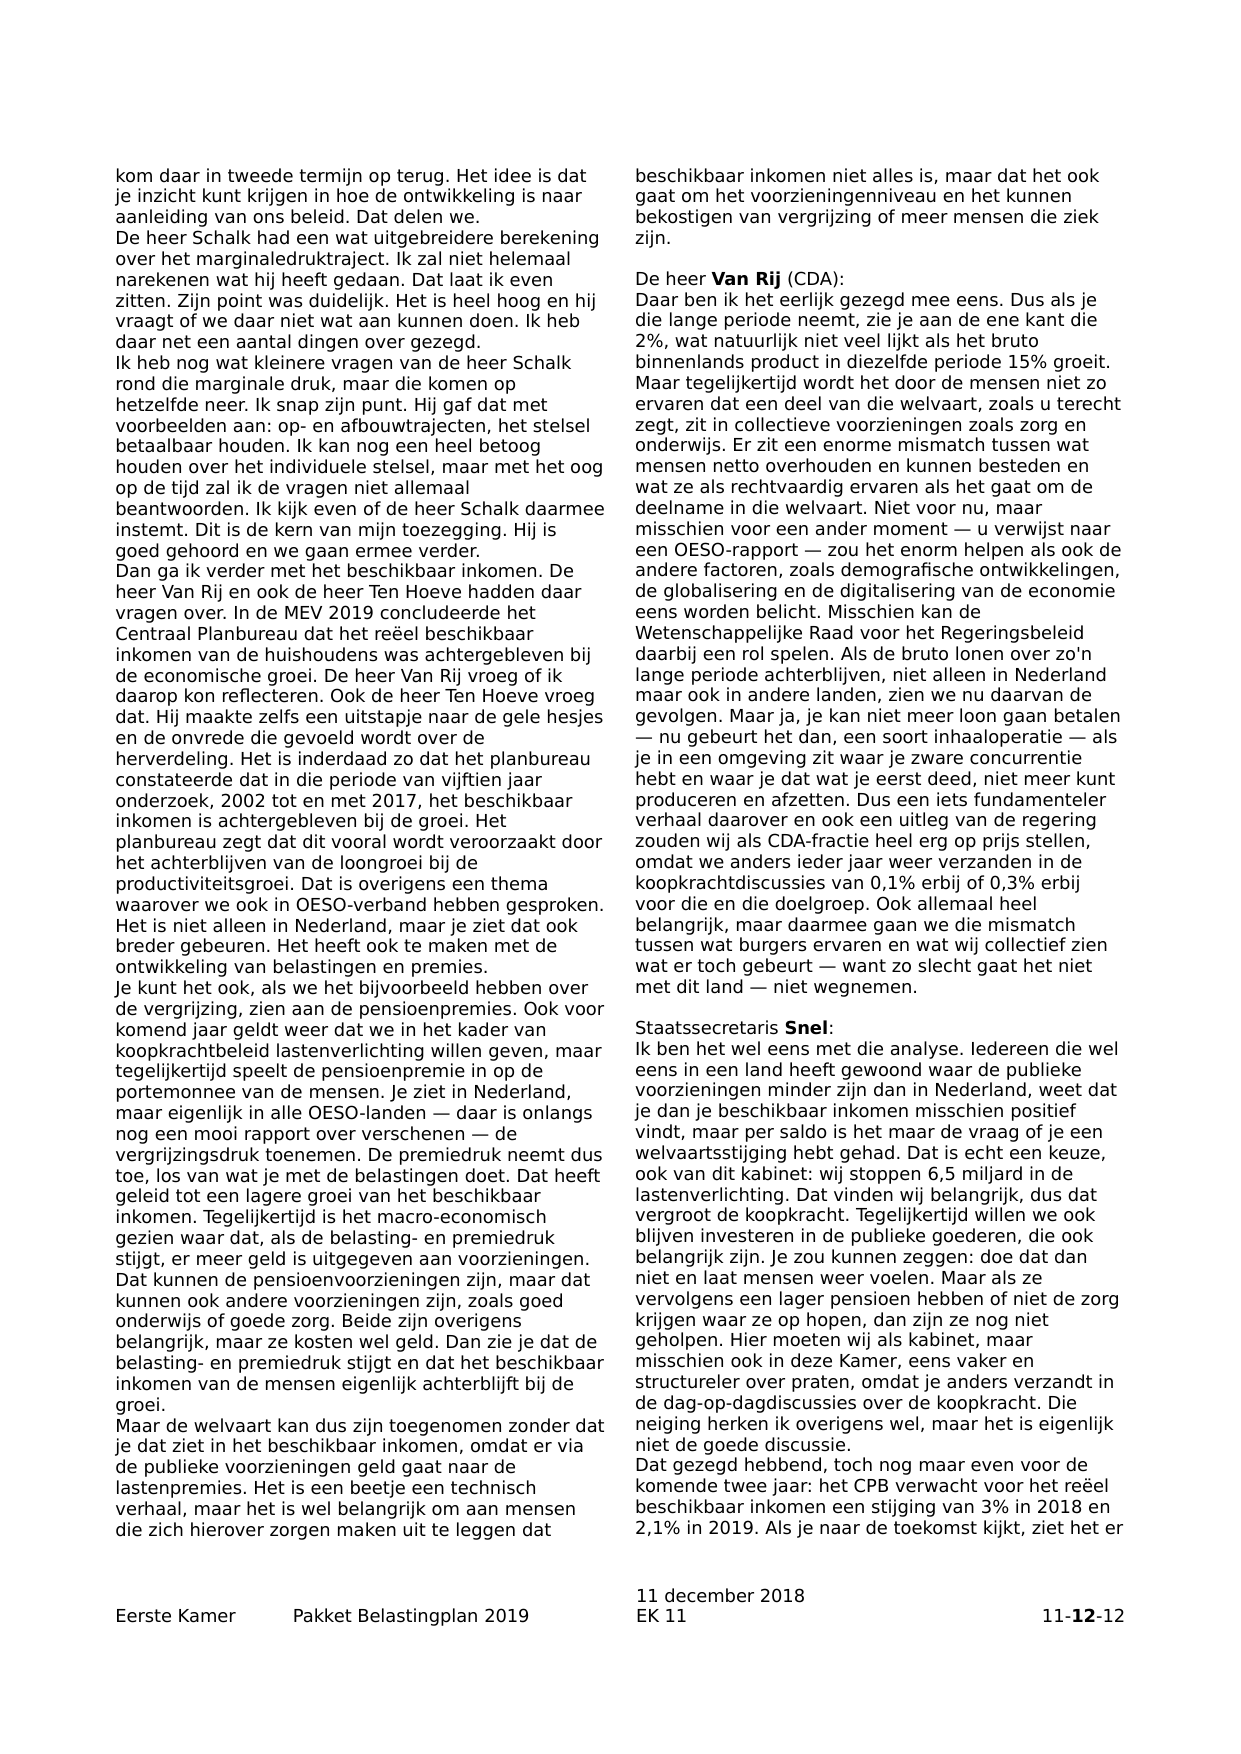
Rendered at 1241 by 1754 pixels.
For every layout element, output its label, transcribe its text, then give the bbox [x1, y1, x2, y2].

text Dan ga ik verder met het beschikbaar inkomen. De heer Van Rij en ook de heer Ten Hoeve hadden daar vragen over. In de MEV 2019 concludeerde het Centraal Planbureau dat het reëel beschikbaar inkomen van de huishoudens was achtergebleven bij de economische groei. De heer Van Rij vroeg of ik daarop kon reflecteren. Ook de heer Ten Hoeve vroeg dat. Hij maakte zelfs een uitstapje naar de gele hesjes en de onvrede die gevoeld wordt over de herverdeling. Het is inderdaad zo dat het planbureau constateerde dat in die periode van vijftien jaar onderzoek, 2002 tot en met 2017, het beschikbaar inkomen is achtergebleven bij de groei. Het planbureau zegt dat dit vooral wordt veroorzaakt door het achterblijven van de loongroei bij de productiviteitsgroei. Dat is overigens een thema waarover we ook in OESO-verband hebben gesproken. Het is niet alleen in Nederland, maar je ziet dat ook breder gebeuren. Het heeft ook te maken met de ontwikkeling van belastingen en premies. [115, 561, 605, 978]
text beschikbaar inkomen niet alles is, maar dat het ook gaat om het voorzieningenniveau en het kunnen bekostigen van vergrijzing of meer mensen die ziek zijn. [635, 165, 1125, 249]
text Ik heb nog wat kleinere vragen van de heer Schalk rond die marginale druk, maar die komen op hetzelfde neer. Ik snap zijn punt. Hij gaf dat met voorbeelden aan: op- en afbouwtrajecten, het stelsel betaalbaar houden. Ik kan nog een heel betoog houden over het individuele stelsel, maar met het oog op de tijd zal ik de vragen niet allemaal beantwoorden. Ik kijk even of de heer Schalk daarmee instemt. Dit is de kern van mijn toezegging. Hij is goed gehoord en we gaan ermee verder. [115, 353, 605, 561]
text Dat gezegd hebbend, toch nog maar even voor de komende twee jaar: het CPB verwacht voor het reëel beschikbaar inkomen een stijging van 3% in 2018 en 2,1% in 2019. Als je naar de toekomst kijkt, ziet het er [635, 1455, 1125, 1538]
text Ik ben het wel eens met die analyse. Iedereen die wel eens in een land heeft gewoond waar de publieke voorzieningen minder zijn dan in Nederland, weet dat je dan je beschikbaar inkomen misschien positief vindt, maar per saldo is het maar de vraag of je een welvaartsstijging hebt gehad. Dat is echt een keuze, ook van dit kabinet: wij stoppen 6,5 miljard in de lastenverlichting. Dat vinden wij belangrijk, dus dat vergroot de koopkracht. Tegelijkertijd willen we ook blijven investeren in de publieke goederen, die ook belangrijk zijn. Je zou kunnen zeggen: doe dat dan niet en laat mensen weer voelen. Maar als ze vervolgens een lager pensioen hebben of niet de zorg krijgen waar ze op hopen, dan zijn ze nog niet geholpen. Hier moeten wij als kabinet, maar misschien ook in deze Kamer, eens vaker en structureler over praten, omdat je anders verzandt in de dag-op-dagdiscussies over de koopkracht. Die neiging herken ik overigens wel, maar het is eigenlijk niet de goede discussie. [635, 1038, 1125, 1455]
text De heer Van Rij (CDA): [635, 269, 1125, 289]
text Staatssecretaris Snel: [635, 1018, 1125, 1038]
text Daar ben ik het eerlijk gezegd mee eens. Dus als je die lange periode neemt, zie je aan de ene kant die 2%, wat natuurlijk niet veel lijkt als het bruto binnenlands product in diezelfde periode 15% groeit. Maar tegelijkertijd wordt het door de mensen niet zo ervaren dat een deel van die welvaart, zoals u terecht zegt, zit in collectieve voorzieningen zoals zorg en onderwijs. Er zit een enorme mismatch tussen wat mensen netto overhouden en kunnen besteden en wat ze als rechtvaardig ervaren als het gaat om de deelname in die welvaart. Niet voor nu, maar misschien voor een ander moment — u verwijst naar een OESO-rapport — zou het enorm helpen als ook de andere factoren, zoals demografische ontwikkelingen, de globalisering en de digitalisering van de economie eens worden belicht. Misschien kan de Wetenschappelijke Raad voor het Regeringsbeleid daarbij een rol spelen. Als de bruto lonen over zo'n lange periode achterblijven, niet alleen in Nederland maar ook in andere landen, zien we nu daarvan de gevolgen. Maar ja, je kan niet meer loon gaan betalen — nu gebeurt het dan, een soort inhaaloperatie — als je in een omgeving zit waar je zware concurrentie hebt en waar je dat wat je eerst deed, niet meer kunt produceren en afzetten. Dus een iets fundamenteler verhaal daarover en ook een uitleg van de regering zouden wij als CDA-fractie heel erg op prijs stellen, omdat we anders ieder jaar weer verzanden in de koopkrachtdiscussies van 0,1% erbij of 0,3% erbij voor die en die doelgroep. Ook allemaal heel belangrijk, maar daarmee gaan we die mismatch tussen wat burgers ervaren en wat wij collectief zien wat er toch gebeurt — want zo slecht gaat het niet met dit land — niet wegnemen. [635, 289, 1125, 998]
text kom daar in tweede termijn op terug. Het idee is dat je inzicht kunt krijgen in hoe de ontwikkeling is naar aanleiding van ons beleid. Dat delen we. [115, 165, 605, 228]
text Maar de welvaart kan dus zijn toegenomen zonder dat je dat ziet in het beschikbaar inkomen, omdat er via de publieke voorzieningen geld gaat naar de lastenpremies. Het is een beetje een technisch verhaal, maar het is wel belangrijk om aan mensen die zich hierover zorgen maken uit te leggen dat [115, 1415, 605, 1540]
text De heer Schalk had een wat uitgebreidere berekening over het marginaledruktraject. Ik zal niet helemaal narekenen wat hij heeft gedaan. Dat laat ik even zitten. Zijn point was duidelijk. Het is heel hoog en hij vraagt of we daar niet wat aan kunnen doen. Ik heb daar net een aantal dingen over gezegd. [115, 228, 605, 353]
text Je kunt het ook, als we het bijvoorbeeld hebben over de vergrijzing, zien aan de pensioenpremies. Ook voor komend jaar geldt weer dat we in het kader van koopkrachtbeleid lastenverlichting willen geven, maar tegelijkertijd speelt de pensioenpremie in op de portemonnee van de mensen. Je ziet in Nederland, maar eigenlijk in alle OESO-landen — daar is onlangs nog een mooi rapport over verschenen — de vergrijzingsdruk toenemen. De premiedruk neemt dus toe, los van wat je met de belastingen doet. Dat heeft geleid tot een lagere groei van het beschikbaar inkomen. Tegelijkertijd is het macro-economisch gezien waar dat, als de belasting- en premiedruk stijgt, er meer geld is uitgegeven aan voorzieningen. Dat kunnen de pensioenvoorzieningen zijn, maar dat kunnen ook andere voorzieningen zijn, zoals goed onderwijs of goede zorg. Beide zijn overigens belangrijk, maar ze kosten wel geld. Dan zie je dat de belasting- en premiedruk stijgt en dat het beschikbaar inkomen van de mensen eigenlijk achterblijft bij de groei. [115, 978, 605, 1415]
